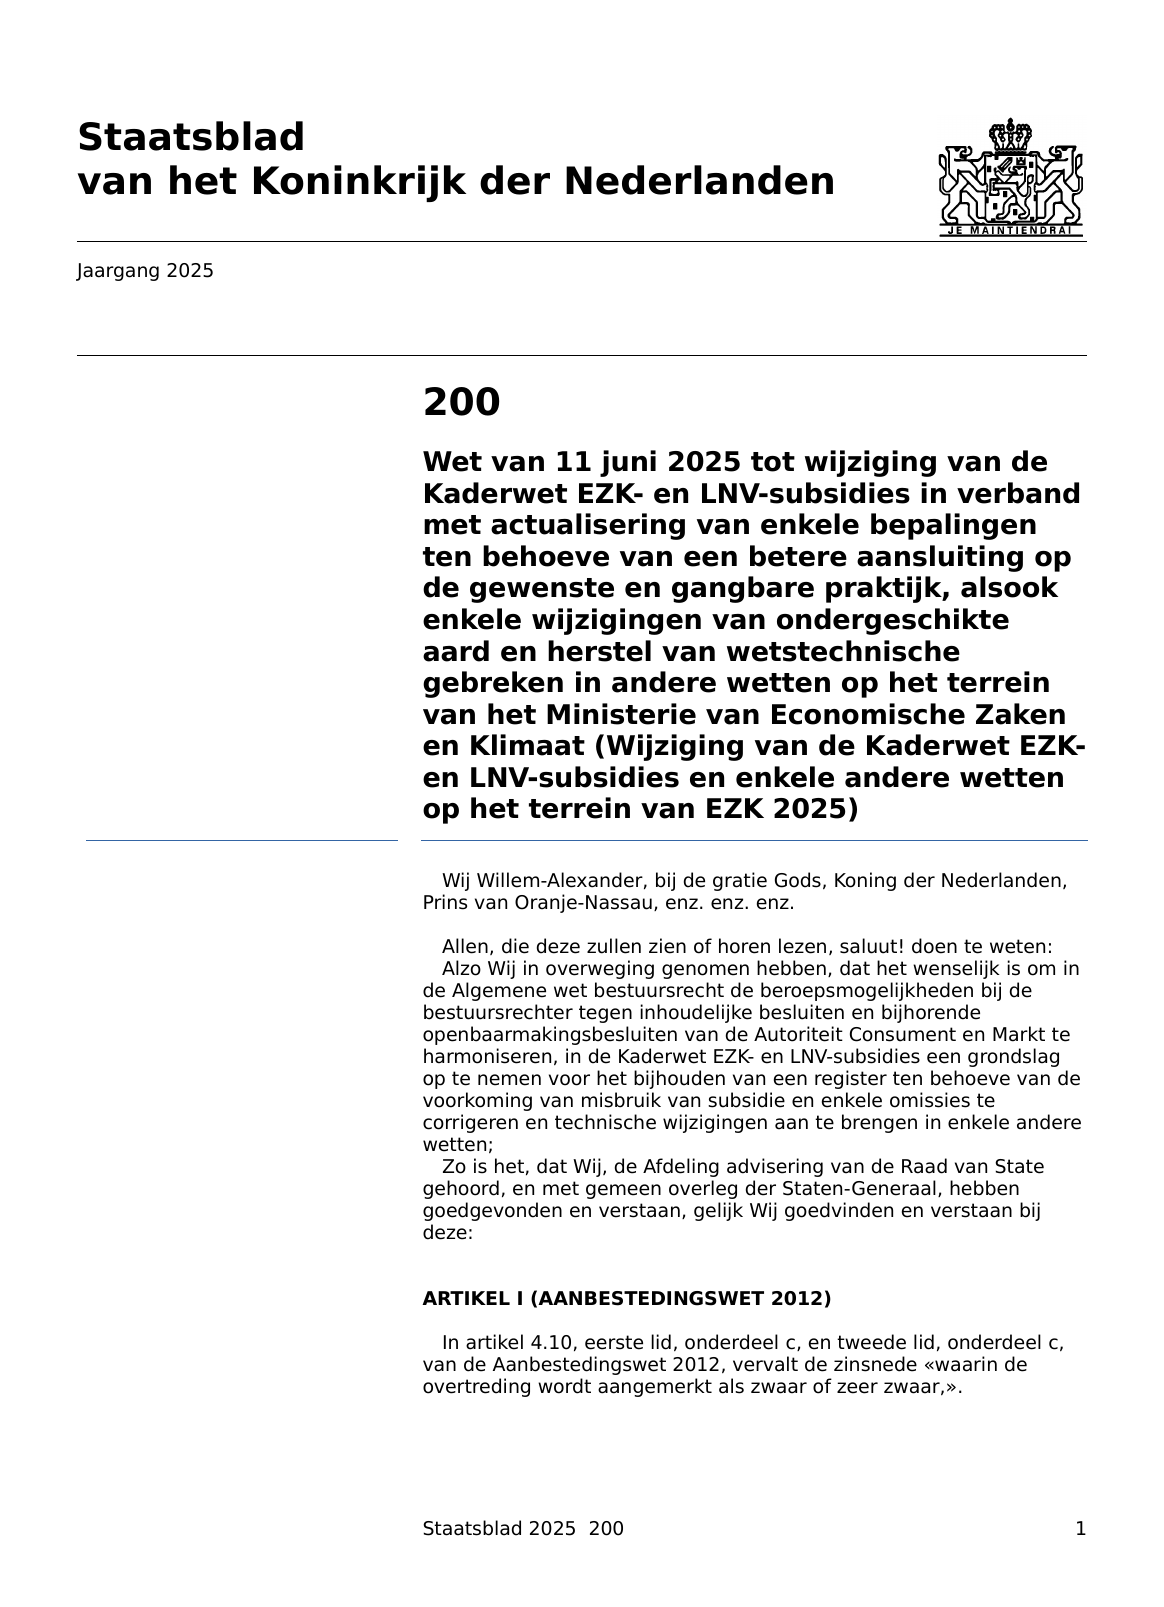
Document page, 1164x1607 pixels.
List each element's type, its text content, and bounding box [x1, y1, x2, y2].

subtitle 200 [422, 381, 1087, 424]
table_header [886, 100, 1087, 241]
text Wij Willem-Alexander, bij de gratie Gods, Koning der Nederlanden, Prins van Oranje-Nassau, enz. enz. enz. [422, 870, 1087, 914]
text Alzo Wij in overweging genomen hebben, dat het wenselijk is om in de Algemene wet bestuursrecht de beroepsmogelijkheden bij de bestuursrechter tegen inhoudelijke besluiten en bijhorende openbaarmakingsbesluiten van de Autoriteit Consument en Markt te harmoniseren, in de Kaderwet EZK- en LNV-subsidies een grondslag op te nemen voor het bijhouden van een register ten behoeve van de voorkoming van misbruik van subsidie en enkele omissies te corrigeren en technische wijzigingen aan te brengen in enkele andere wetten; [422, 958, 1087, 1156]
text In artikel 4.10, eerste lid, onderdeel c, en tweede lid, onderdeel c, van de Aanbestedingswet 2012, vervalt de zinsnede «waarin de overtreding wordt aangemerkt als zwaar of zeer zwaar,». [422, 1332, 1087, 1398]
table_cell Jaargang 2025 [77, 242, 1087, 355]
picture [936, 115, 1087, 240]
text Wet van 11 juni 2025 tot wijziging van de Kaderwet EZK- en LNV-subsidies in verband met actualisering van enkele bepalingen ten behoeve van een betere aansluiting op de gewenste en gangbare praktijk, alsook enkele wijzigingen van ondergeschikte aard en herstel van wetstechnische gebreken in andere wetten op het terrein van het Ministerie van Economische Zaken en Klimaat (Wijziging van de Kaderwet EZK- en LNV-subsidies en enkele andere wetten op het terrein van EZK 2025) [422, 447, 1087, 825]
text Zo is het, dat Wij, de Afdeling advisering van de Raad van State gehoord, en met gemeen overleg der Staten-Generaal, hebben goedgevonden en verstaan, gelijk Wij goedvinden en verstaan bij deze: [422, 1156, 1087, 1243]
table_header Staatsblad van het Koninkrijk der Nederlanden [77, 100, 886, 241]
text Allen, die deze zullen zien of horen lezen, saluut! doen te weten: [422, 936, 1087, 958]
subtitle ARTIKEL I (AANBESTEDINGSWET 2012) [422, 1288, 1087, 1310]
